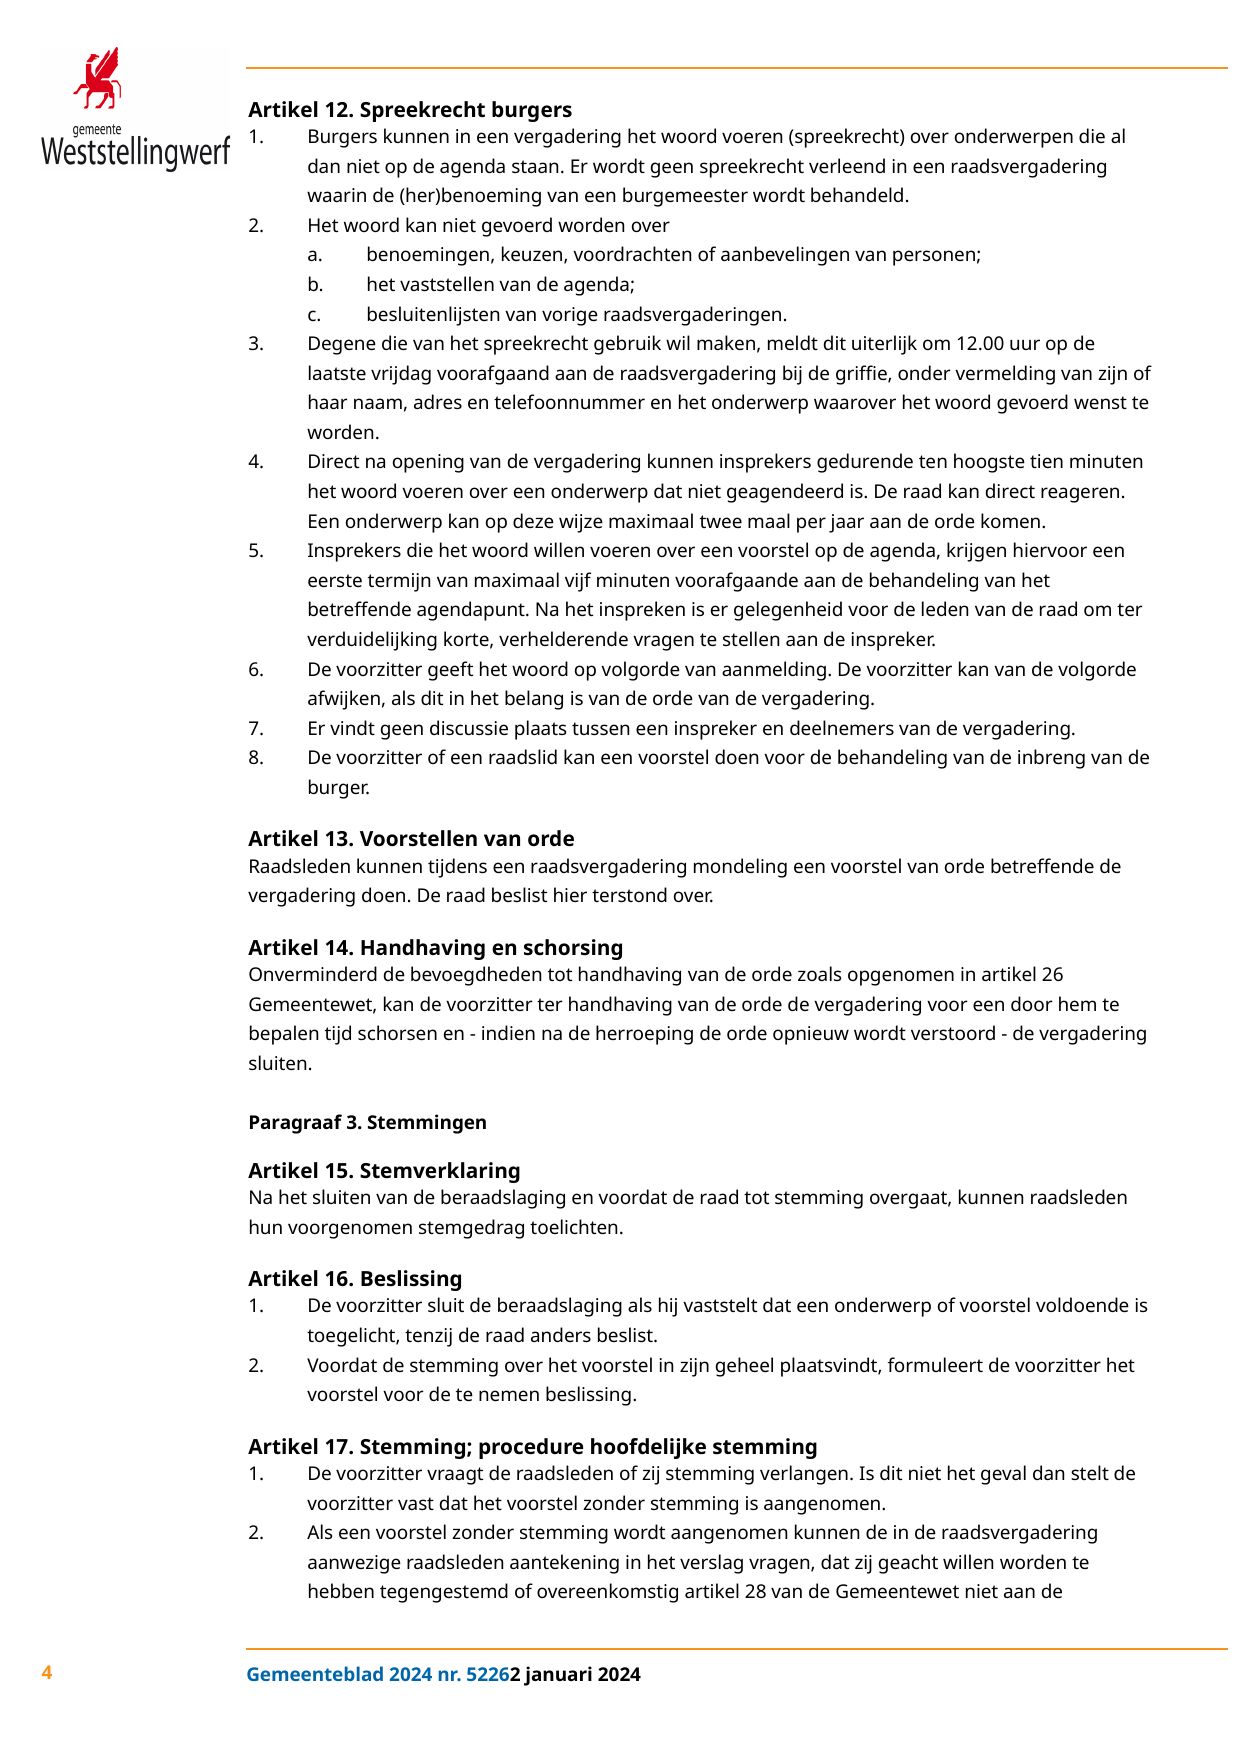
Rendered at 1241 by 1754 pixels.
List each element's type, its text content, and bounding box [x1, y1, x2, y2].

text Artikel 14. Handhaving en schorsing [248, 933, 1152, 961]
list De voorzitter sluit de beraadslaging als hij vaststelt dat een onderwerp of voorstel voldoende is toegelicht, tenzij de raad anders beslist. [248, 1293, 1152, 1348]
text Artikel 13. Voorstellen van orde [248, 824, 1152, 853]
list Burgers kunnen in een vergadering het woord voeren (spreekrecht) over onderwerpen die al dan niet op de agenda staan. Er wordt geen spreekrecht verleend in een raadsvergadering waarin de (her)benoeming van een burgemeester wordt behandeld. [248, 123, 1152, 208]
list Er vindt geen discussie plaats tussen een inspreker en deelnemers van de vergadering. [248, 715, 1152, 741]
text Artikel 16. Beslissing [248, 1264, 1152, 1293]
list besluitenlijsten van vorige raadsvergaderingen. [307, 301, 1152, 326]
list Insprekers die het woord willen voeren over een voorstel op de agenda, krijgen hiervoor een eerste termijn van maximaal vijf minuten voorafgaande aan de behandeling van het betreffende agendapunt. Na het inspreken is er gelegenheid voor de leden van de raad om ter verduidelijking korte, verhelderende vragen te stellen aan de inspreker. [248, 537, 1152, 652]
text Artikel 12. Spreekrecht burgers [248, 95, 1152, 123]
text Onverminderd de bevoegdheden tot handhaving van de orde zoals opgenomen in artikel 26 Gemeentewet, kan de voorzitter ter handhaving van de orde de vergadering voor een door hem te bepalen tijd schorsen en - indien na de herroeping de orde opnieuw wordt verstoord - de vergadering sluiten. [248, 961, 1152, 1076]
text Na het sluiten van de beraadslaging en voordat de raad tot stemming overgaat, kunnen raadsleden hun voorgenomen stemgedrag toelichten. [248, 1184, 1152, 1239]
text Paragraaf 3. Stemmingen [248, 1109, 1152, 1135]
list Degene die van het spreekrecht gebruik wil maken, meldt dit uiterlijk om 12.00 uur op de laatste vrijdag voorafgaand aan de raadsvergadering bij de griffie, onder vermelding van zijn of haar naam, adres en telefoonnummer en het onderwerp waarover het woord gevoerd wenst te worden. [248, 330, 1152, 445]
list De voorzitter geeft het woord op volgorde van aanmelding. De voorzitter kan van de volgorde afwijken, als dit in het belang is van de orde van de vergadering. [248, 656, 1152, 711]
list Voordat de stemming over het voorstel in zijn geheel plaatsvindt, formuleert de voorzitter het voorstel voor de te nemen beslissing. [248, 1352, 1152, 1407]
list het vaststellen van de agenda; [307, 271, 1152, 297]
text Raadsleden kunnen tijdens een raadsvergadering mondeling een voorstel van orde betreffende de vergadering doen. De raad beslist hier terstond over. [248, 853, 1152, 908]
list De voorzitter of een raadslid kan een voorstel doen voor de behandeling van de inbreng van de burger. [248, 744, 1152, 800]
list Als een voorstel zonder stemming wordt aangenomen kunnen de in de raadsvergadering aanwezige raadsleden aantekening in het verslag vragen, dat zij geacht willen worden te hebben tegengestemd of overeenkomstig artikel 28 van de Gemeentewet niet aan de [248, 1519, 1152, 1604]
picture [41, 47, 231, 172]
list benoemingen, keuzen, voordrachten of aanbevelingen van personen; [307, 242, 1152, 267]
text Artikel 17. Stemming; procedure hoofdelijke stemming [248, 1432, 1152, 1460]
list De voorzitter vraagt de raadsleden of zij stemming verlangen. Is dit niet het geval dan stelt de voorzitter vast dat het voorstel zonder stemming is aangenomen. [248, 1460, 1152, 1516]
list Direct na opening van de vergadering kunnen insprekers gedurende ten hoogste tien minuten het woord voeren over een onderwerp dat niet geagendeerd is. De raad kan direct reageren. Een onderwerp kan op deze wijze maximaal twee maal per jaar aan de orde komen. [248, 449, 1152, 533]
list Het woord kan niet gevoerd worden over [248, 212, 1152, 238]
text Artikel 15. Stemverklaring [248, 1156, 1152, 1184]
